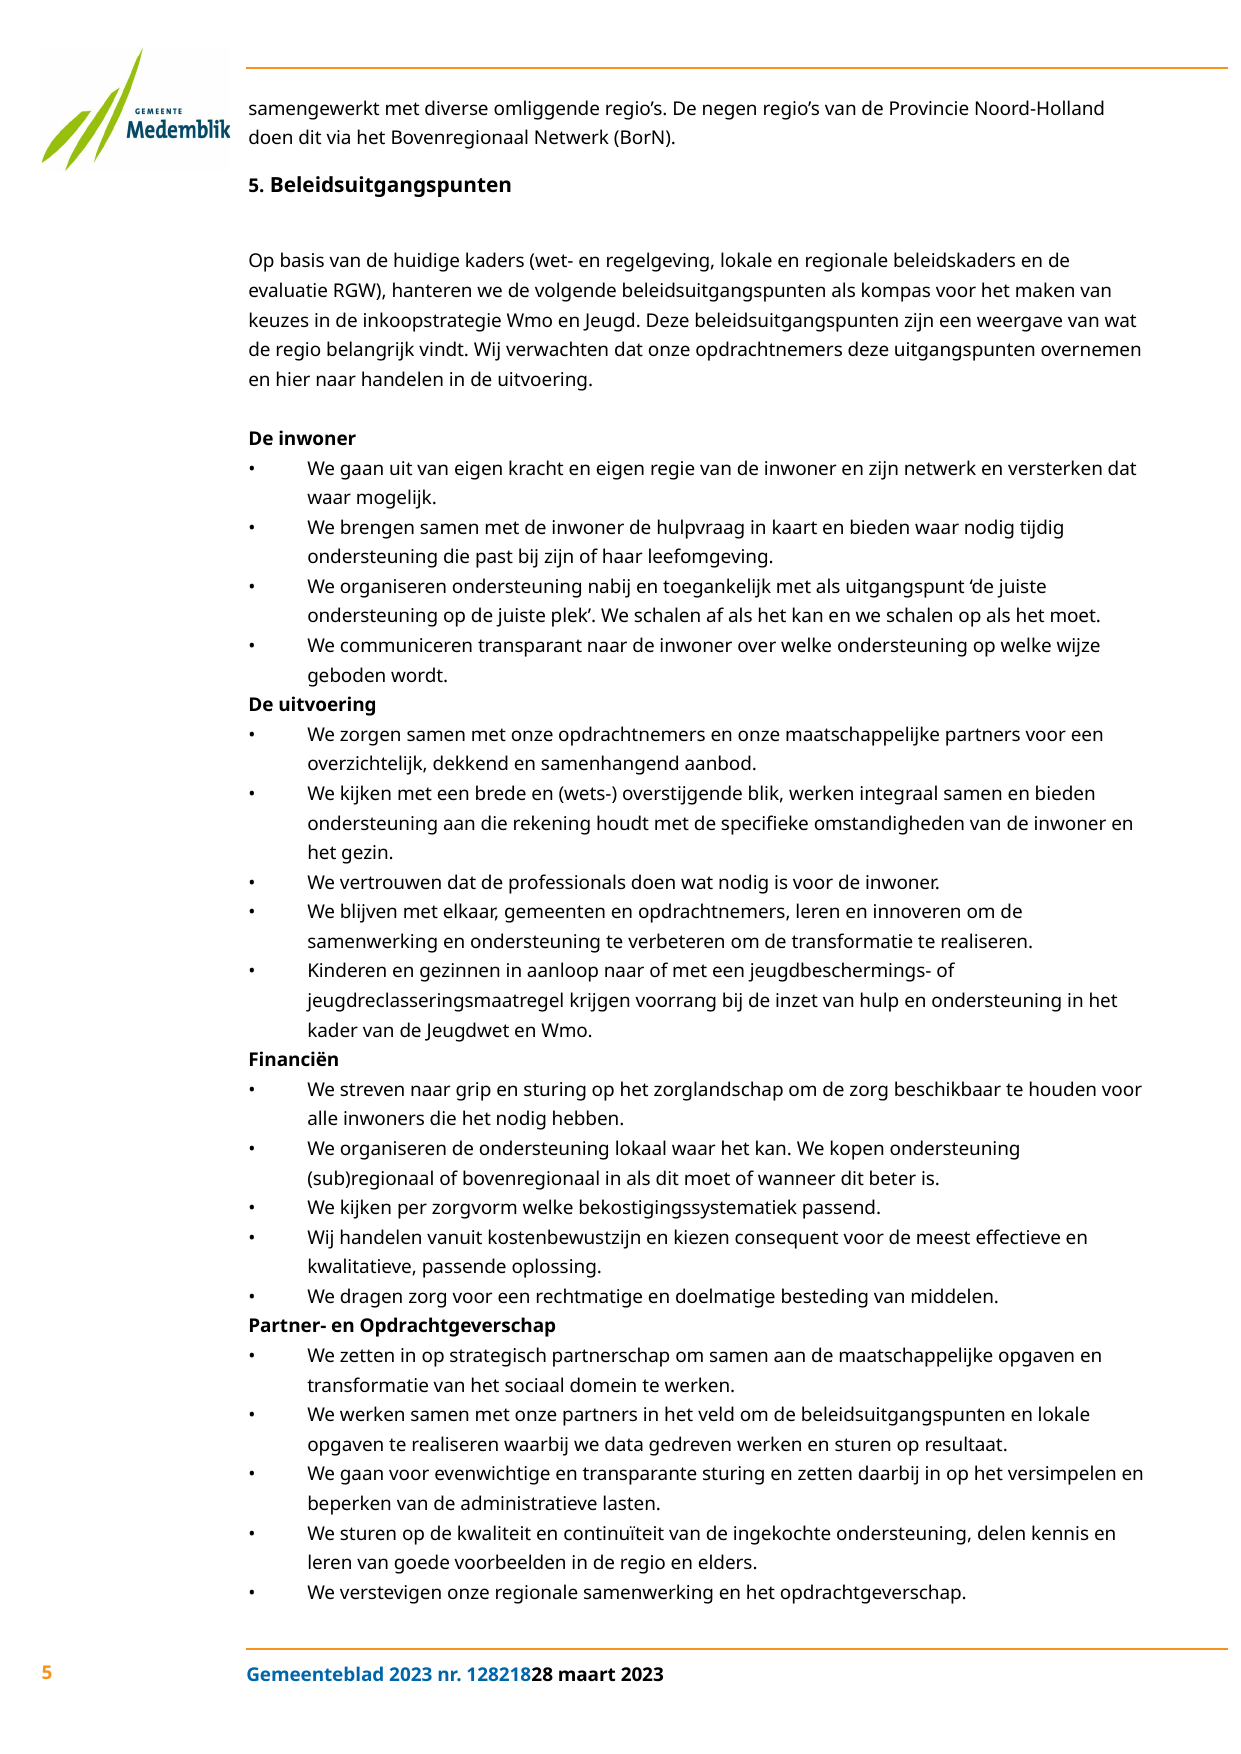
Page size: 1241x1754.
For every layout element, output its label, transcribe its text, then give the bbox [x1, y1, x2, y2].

text samengewerkt met diverse omliggende regio’s. De negen regio’s van de Provincie Noord-Holland doen dit via het Bovenregionaal Netwerk (BorN). [248, 95, 1152, 150]
list Kinderen en gezinnen in aanloop naar of met een jeugdbeschermings- of jeugdreclasseringsmaatregel krijgen voorrang bij de inzet van hulp en ondersteuning in het kader van de Jeugdwet en Wmo. [248, 958, 1152, 1043]
list We gaan voor evenwichtige en transparante sturing en zetten daarbij in op het versimpelen en beperken van de administratieve lasten. [248, 1461, 1152, 1516]
list We dragen zorg voor een rechtmatige en doelmatige besteding van middelen. [248, 1283, 1152, 1309]
list We verstevigen onze regionale samenwerking en het opdrachtgeverschap. [248, 1579, 1152, 1605]
text De inwoner [248, 425, 1152, 451]
list We streven naar grip en sturing op het zorglandschap om de zorg beschikbaar te houden voor alle inwoners die het nodig hebben. [248, 1076, 1152, 1131]
list We gaan uit van eigen kracht en eigen regie van de inwoner en zijn netwerk en versterken dat waar mogelijk. [248, 455, 1152, 510]
text De uitvoering [248, 691, 1152, 717]
list We organiseren ondersteuning nabij en toegankelijk met als uitgangspunt ‘de juiste ondersteuning op de juiste plek’. We schalen af als het kan en we schalen op als het moet. [248, 573, 1152, 628]
list We vertrouwen dat de professionals doen wat nodig is voor de inwoner. [248, 869, 1152, 895]
list We zetten in op strategisch partnerschap om samen aan de maatschappelijke opgaven en transformatie van het sociaal domein te werken. [248, 1342, 1152, 1398]
list We organiseren de ondersteuning lokaal waar het kan. We kopen ondersteuning (sub)regionaal of bovenregionaal in als dit moet of wanneer dit beter is. [248, 1135, 1152, 1191]
text Partner- en Opdrachtgeverschap [248, 1313, 1152, 1338]
text 5. Beleidsuitgangspunten [248, 170, 1152, 198]
text Financiën [248, 1046, 1152, 1072]
list We kijken met een brede en (wets-) overstijgende blik, werken integraal samen en bieden ondersteuning aan die rekening houdt met de specifieke omstandigheden van de inwoner en het gezin. [248, 780, 1152, 865]
list We communiceren transparant naar de inwoner over welke ondersteuning op welke wijze geboden wordt. [248, 632, 1152, 688]
list We kijken per zorgvorm welke bekostigingssystematiek passend. [248, 1194, 1152, 1220]
list We werken samen met onze partners in het veld om de beleidsuitgangspunten en lokale opgaven te realiseren waarbij we data gedreven werken en sturen op resultaat. [248, 1401, 1152, 1457]
picture [41, 47, 231, 172]
list Wij handelen vanuit kostenbewustzijn en kiezen consequent voor de meest effectieve en kwalitatieve, passende oplossing. [248, 1224, 1152, 1279]
list We sturen op de kwaliteit en continuïteit van de ingekochte ondersteuning, delen kennis en leren van goede voorbeelden in de regio en elders. [248, 1520, 1152, 1575]
list We zorgen samen met onze opdrachtnemers en onze maatschappelijke partners voor een overzichtelijk, dekkend en samenhangend aanbod. [248, 721, 1152, 776]
text Op basis van de huidige kaders (wet- en regelgeving, lokale en regionale beleidskaders en de evaluatie RGW), hanteren we de volgende beleidsuitgangspunten als kompas voor het maken van keuzes in de inkoopstrategie Wmo en Jeugd. Deze beleidsuitgangspunten zijn een weergave van wat de regio belangrijk vindt. Wij verwachten dat onze opdrachtnemers deze uitgangspunten overnemen en hier naar handelen in de uitvoering. [248, 248, 1152, 392]
list We blijven met elkaar, gemeenten en opdrachtnemers, leren en innoveren om de samenwerking en ondersteuning te verbeteren om de transformatie te realiseren. [248, 898, 1152, 954]
list We brengen samen met de inwoner de hulpvraag in kaart en bieden waar nodig tijdig ondersteuning die past bij zijn of haar leefomgeving. [248, 514, 1152, 569]
